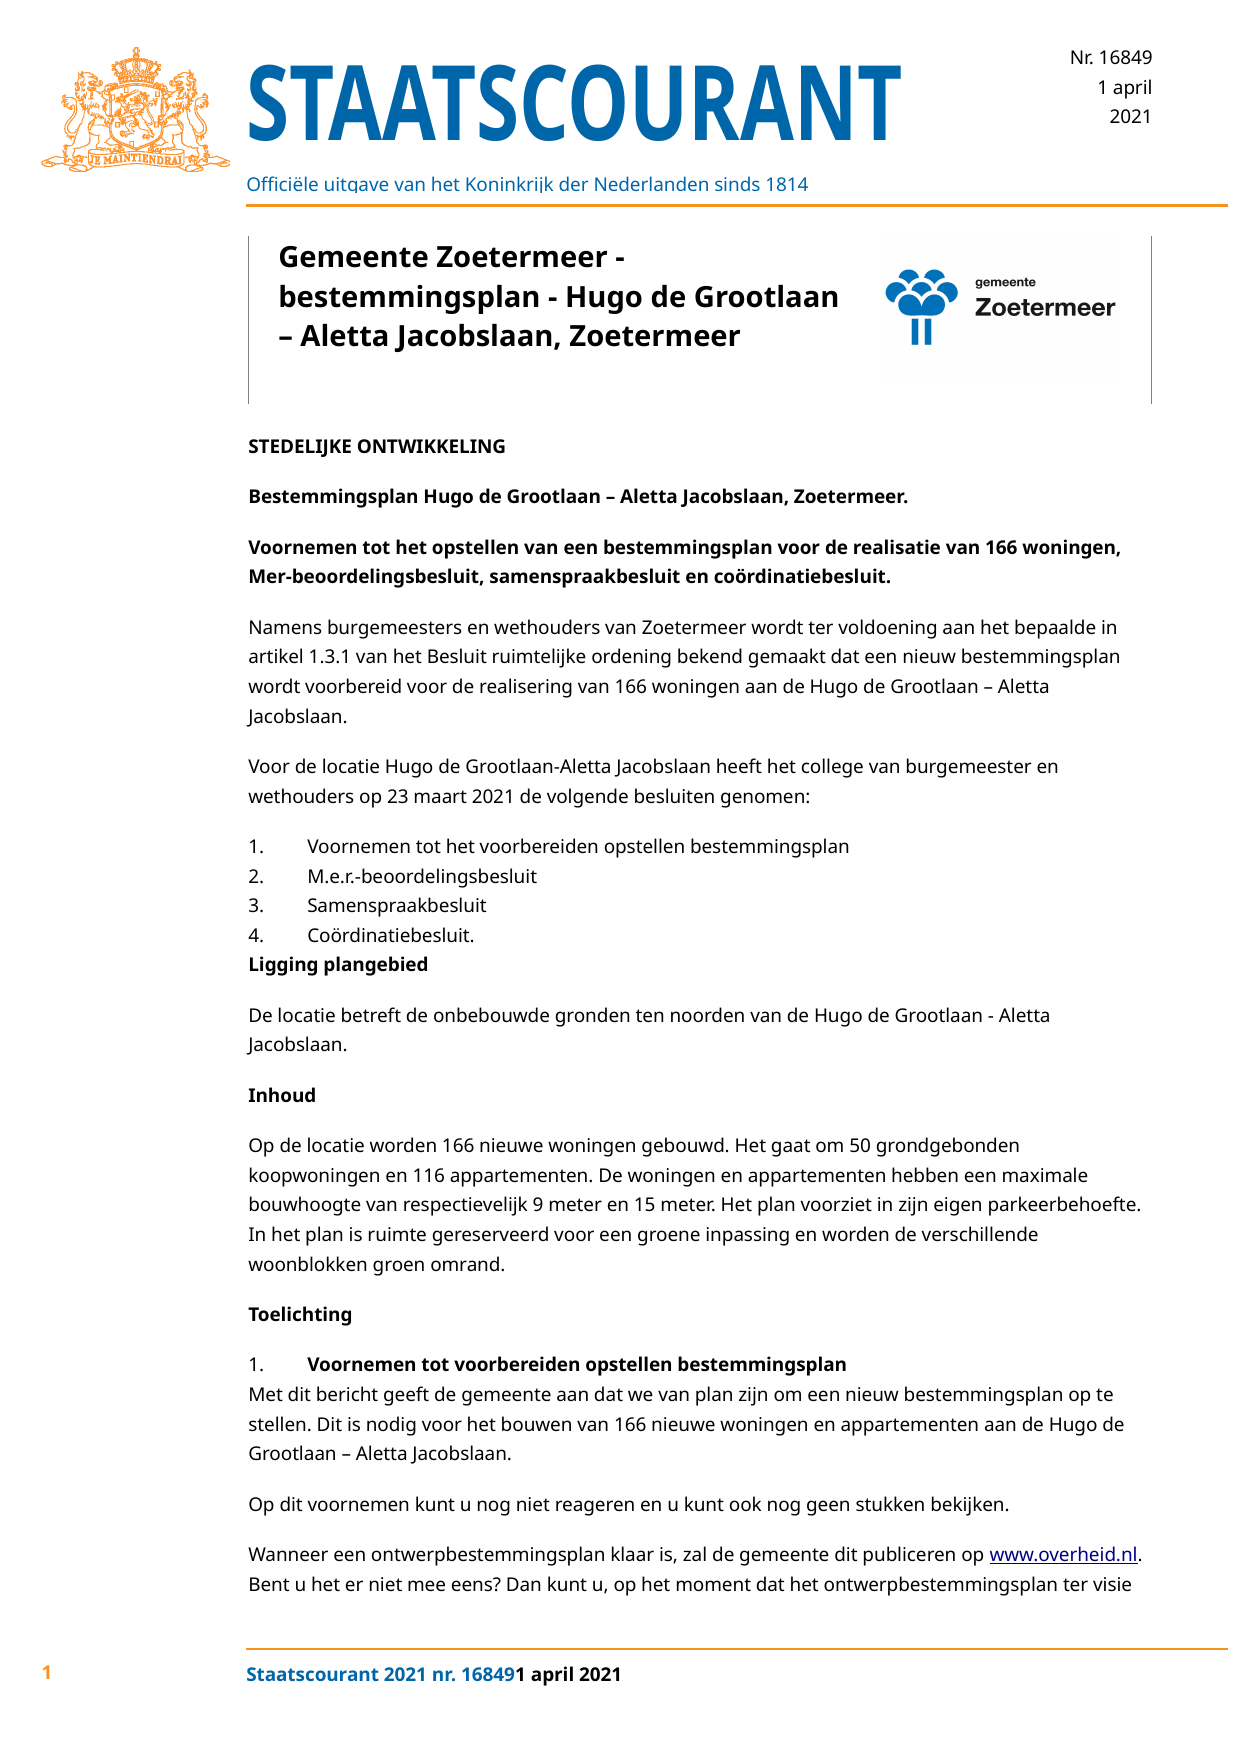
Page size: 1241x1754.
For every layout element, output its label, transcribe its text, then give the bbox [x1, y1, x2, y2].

list Voornemen tot het voorbereiden opstellen bestemmingsplan [248, 833, 1152, 859]
table_header [850, 236, 1151, 404]
text Op de locatie worden 166 nieuwe woningen gebouwd. Het gaat om 50 grondgebonden koopwoningen en 116 appartementen. De woningen en appartementen hebben een maximale bouwhoogte van respectievelijk 9 meter en 15 meter. Het plan voorziet in zijn eigen parkeerbehoefte. In het plan is ruimte gereserveerd voor een groene inpassing en worden de verschillende woonblokken groen omrand. [248, 1132, 1152, 1276]
list M.e.r.-beoordelingsbesluit [248, 863, 1152, 888]
text Voor de locatie Hugo de Grootlaan-Aletta Jacobslaan heeft het college van burgemeester en wethouders op 23 maart 2021 de volgende besluiten genomen: [248, 753, 1152, 808]
list Samenspraakbesluit [248, 892, 1152, 918]
picture [41, 47, 231, 172]
list Coördinatiebesluit. [248, 922, 1152, 948]
text Wanneer een ontwerpbestemmingsplan klaar is, zal de gemeente dit publiceren op www.overheid.nl. Bent u het er niet mee eens? Dan kunt u, op het moment dat het ontwerpbestemmingsplan ter visie [248, 1541, 1152, 1596]
text Toelichting [248, 1301, 1152, 1327]
text Inhoud [248, 1082, 1152, 1108]
text Met dit bericht geeft de gemeente aan dat we van plan zijn om een nieuw bestemmingsplan op te stellen. Dit is nodig voor het bouwen van 166 nieuwe woningen en appartementen aan de Hugo de Grootlaan – Aletta Jacobslaan. [248, 1381, 1152, 1466]
list Voornemen tot voorbereiden opstellen bestemmingsplan [248, 1352, 1152, 1377]
text De locatie betreft de onbebouwde gronden ten noorden van de Hugo de Grootlaan - Aletta Jacobslaan. [248, 1002, 1152, 1057]
text STEDELIJKE ONTWIKKELING [248, 433, 1152, 459]
text Ligging plangebied [248, 952, 1152, 977]
table_header Gemeente Zoetermeer - bestemmingsplan - Hugo de Grootlaan – Aletta Jacobslaan, Zoetermeer [249, 236, 850, 404]
picture [882, 236, 1119, 378]
text Namens burgemeesters en wethouders van Zoetermeer wordt ter voldoening aan het bepaalde in artikel 1.3.1 van het Besluit ruimtelijke ordening bekend gemaakt dat een nieuw bestemmingsplan wordt voorbereid voor de realisering van 166 woningen aan de Hugo de Grootlaan – Aletta Jacobslaan. [248, 614, 1152, 728]
text Op dit voornemen kunt u nog niet reageren en u kunt ook nog geen stukken bekijken. [248, 1491, 1152, 1516]
text Bestemmingsplan Hugo de Grootlaan – Aletta Jacobslaan, Zoetermeer. [248, 484, 1152, 509]
text Voornemen tot het opstellen van een bestemmingsplan voor de realisatie van 166 woningen, Mer-beoordelingsbesluit, samenspraakbesluit en coördinatiebesluit. [248, 534, 1152, 589]
